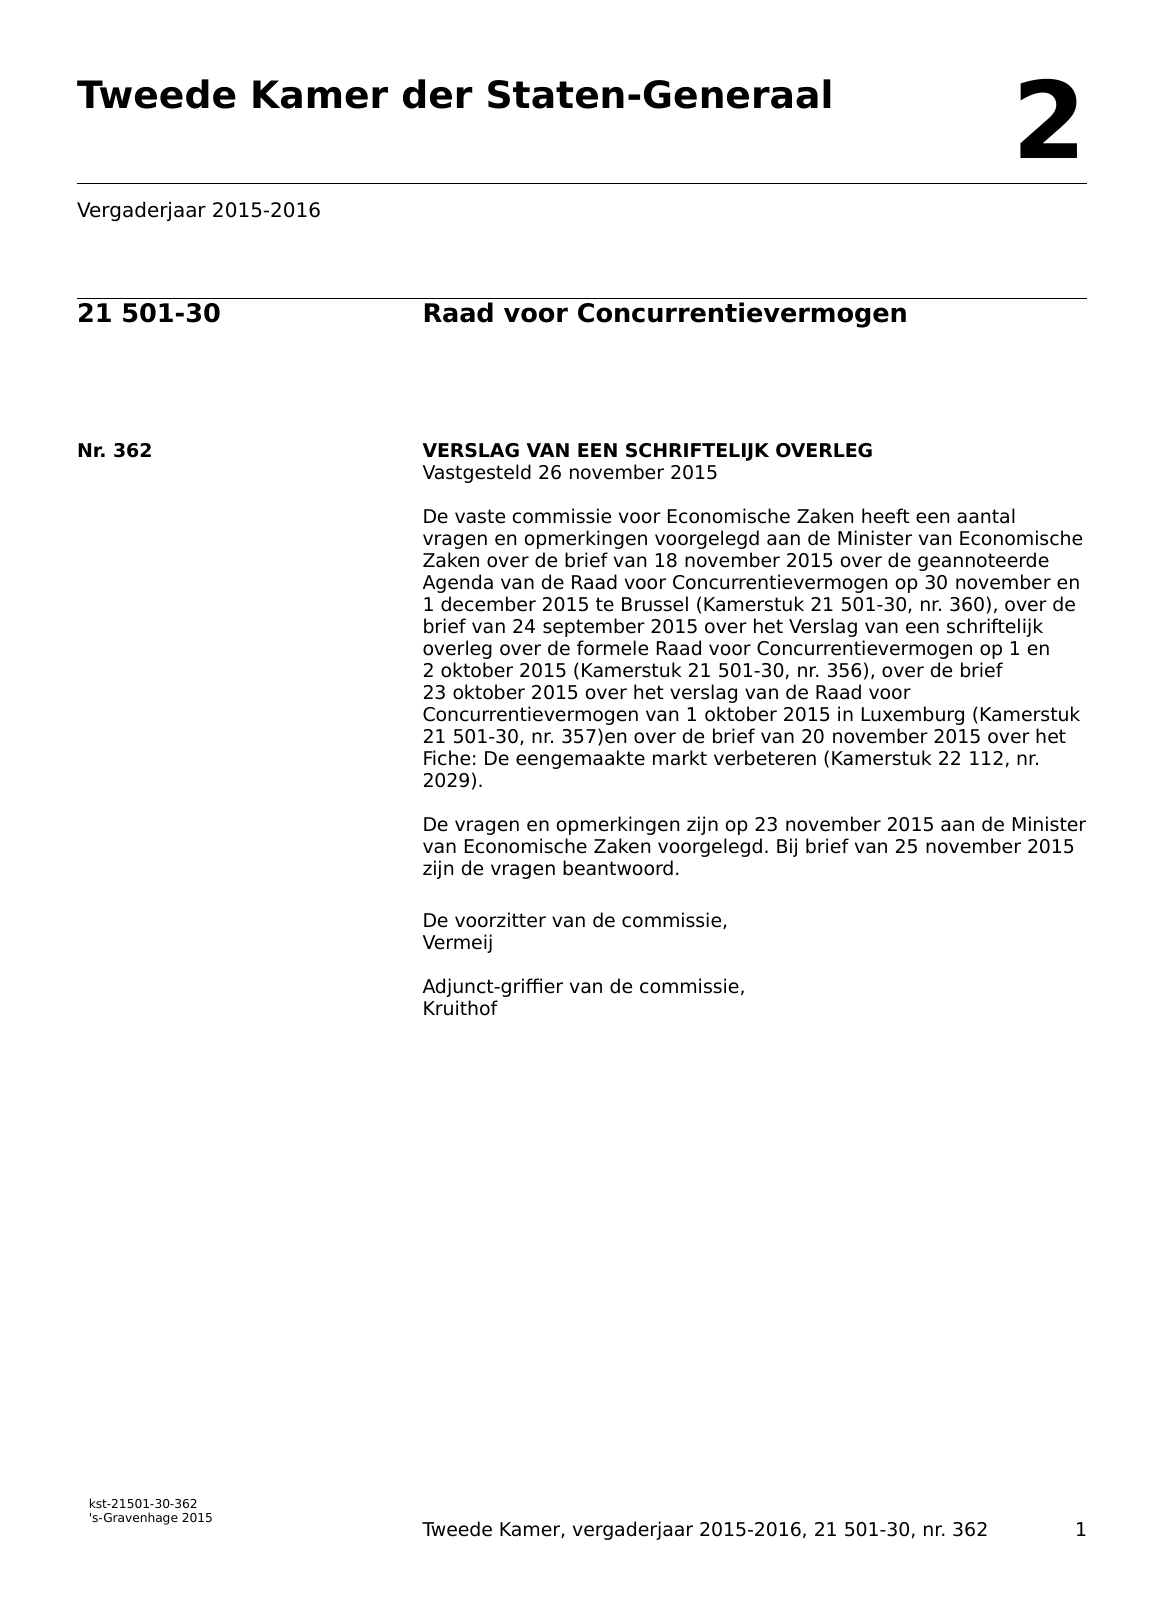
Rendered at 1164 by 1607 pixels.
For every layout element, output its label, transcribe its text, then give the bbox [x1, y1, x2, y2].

text 's-Gravenhage 2015 [88, 1511, 323, 1525]
table_cell Vergaderjaar 2015-2016 [77, 184, 1087, 298]
text De vaste commissie voor Economische Zaken heeft een aantal vragen en opmerkingen voorgelegd aan de Minister van Economische Zaken over de brief van 18 november 2015 over de geannoteerde Agenda van de Raad voor Concurrentievermogen op 30 november en 1 december 2015 te Brussel (Kamerstuk 21 501-30, nr. 360), over de brief van 24 september 2015 over het Verslag van een schriftelijk overleg over de formele Raad voor Concurrentievermogen op 1 en 2 oktober 2015 (Kamerstuk 21 501-30, nr. 356), over de brief 23 oktober 2015 over het verslag van de Raad voor Concurrentievermogen van 1 oktober 2015 in Luxemburg (Kamerstuk 21 501-30, nr. 357)en over de brief van 20 november 2015 over het Fiche: De eengemaakte markt verbeteren (Kamerstuk 22 112, nr. 2029). [422, 506, 1087, 792]
text Vastgesteld 26 november 2015 [422, 462, 1087, 484]
text Adjunct-griffier van de commissie, Kruithof [422, 976, 1087, 1020]
text De voorzitter van de commissie, Vermeij [422, 910, 1087, 954]
text De vragen en opmerkingen zijn op 23 november 2015 aan de Minister van Economische Zaken voorgelegd. Bij brief van 25 november 2015 zijn de vragen beantwoord. [422, 814, 1087, 880]
table_header Tweede Kamer der Staten-Generaal [77, 59, 886, 183]
subtitle Nr. 362 VERSLAG VAN EEN SCHRIFTELIJK OVERLEG [77, 440, 1087, 462]
table_header 2 [886, 59, 1087, 183]
text kst-21501-30-362 [88, 1497, 323, 1511]
subtitle 21 501-30 Raad voor Concurrentievermogen [77, 299, 1087, 329]
